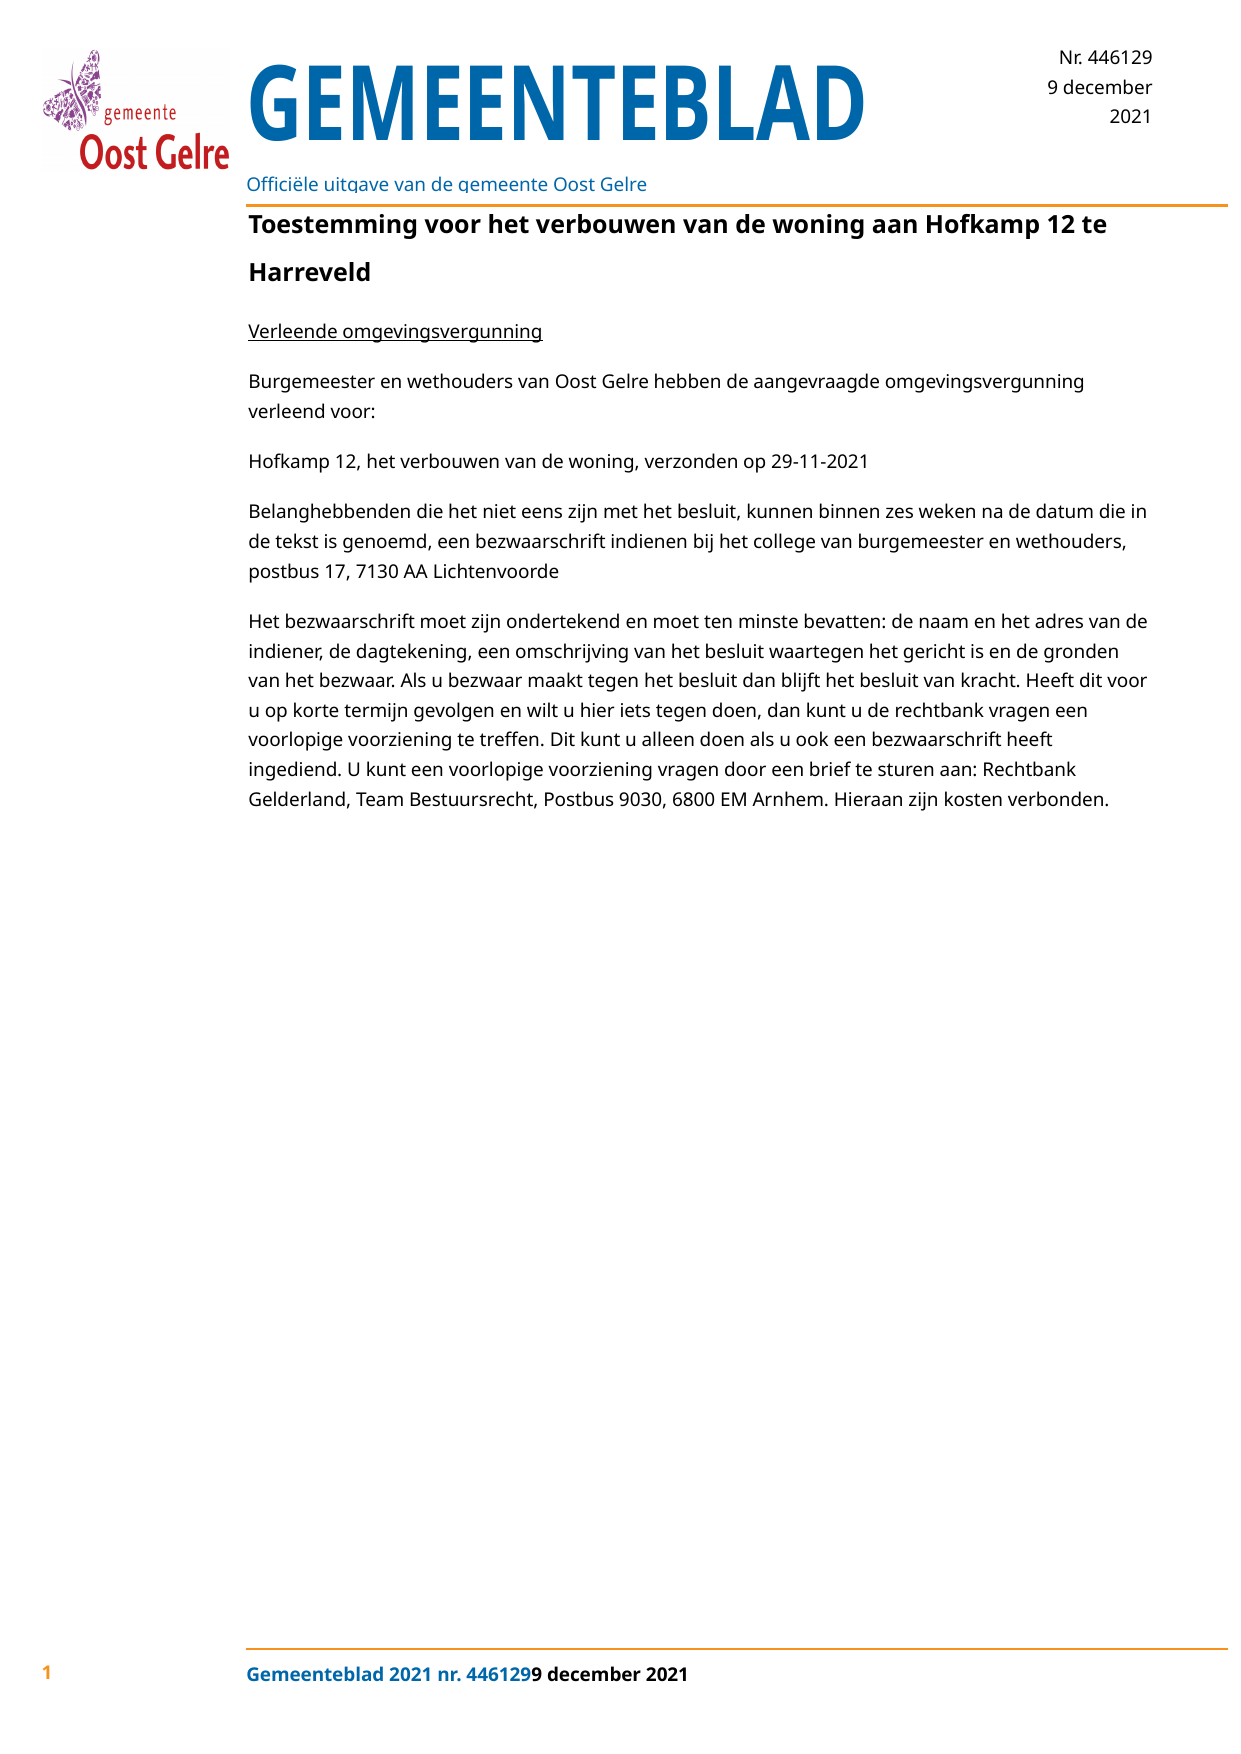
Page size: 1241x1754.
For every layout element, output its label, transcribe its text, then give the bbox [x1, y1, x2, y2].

picture [41, 47, 231, 172]
text Burgemeester en wethouders van Oost Gelre hebben de aangevraagde omgevingsvergunning verleend voor: [248, 368, 1152, 424]
text Verleende omgevingsvergunning [248, 318, 1152, 344]
text Belanghebbenden die het niet eens zijn met het besluit, kunnen binnen zes weken na de datum die in de tekst is genoemd, een bezwaarschrift indienen bij het college van burgemeester en wethouders, postbus 17, 7130 AA Lichtenvoorde [248, 499, 1152, 584]
text Het bezwaarschrift moet zijn ondertekend en moet ten minste bevatten: de naam en het adres van de indiener, de dagtekening, een omschrijving van het besluit waartegen het gericht is en de gronden van het bezwaar. Als u bezwaar maakt tegen het besluit dan blijft het besluit van kracht. Heeft dit voor u op korte termijn gevolgen en wilt u hier iets tegen doen, dan kunt u de rechtbank vragen een voorlopige voorziening te treffen. Dit kunt u alleen doen als u ook een bezwaarschrift heeft ingediend. U kunt een voorlopige voorziening vragen door een brief te sturen aan: Rechtbank Gelderland, Team Bestuursrecht, Postbus 9030, 6800 EM Arnhem. Hieraan zijn kosten verbonden. [248, 608, 1152, 812]
text Hofkamp 12, het verbouwen van de woning, verzonden op 29-11-2021 [248, 448, 1152, 474]
text Toestemming voor het verbouwen van de woning aan Hofkamp 12 te Harreveld [248, 207, 1152, 288]
